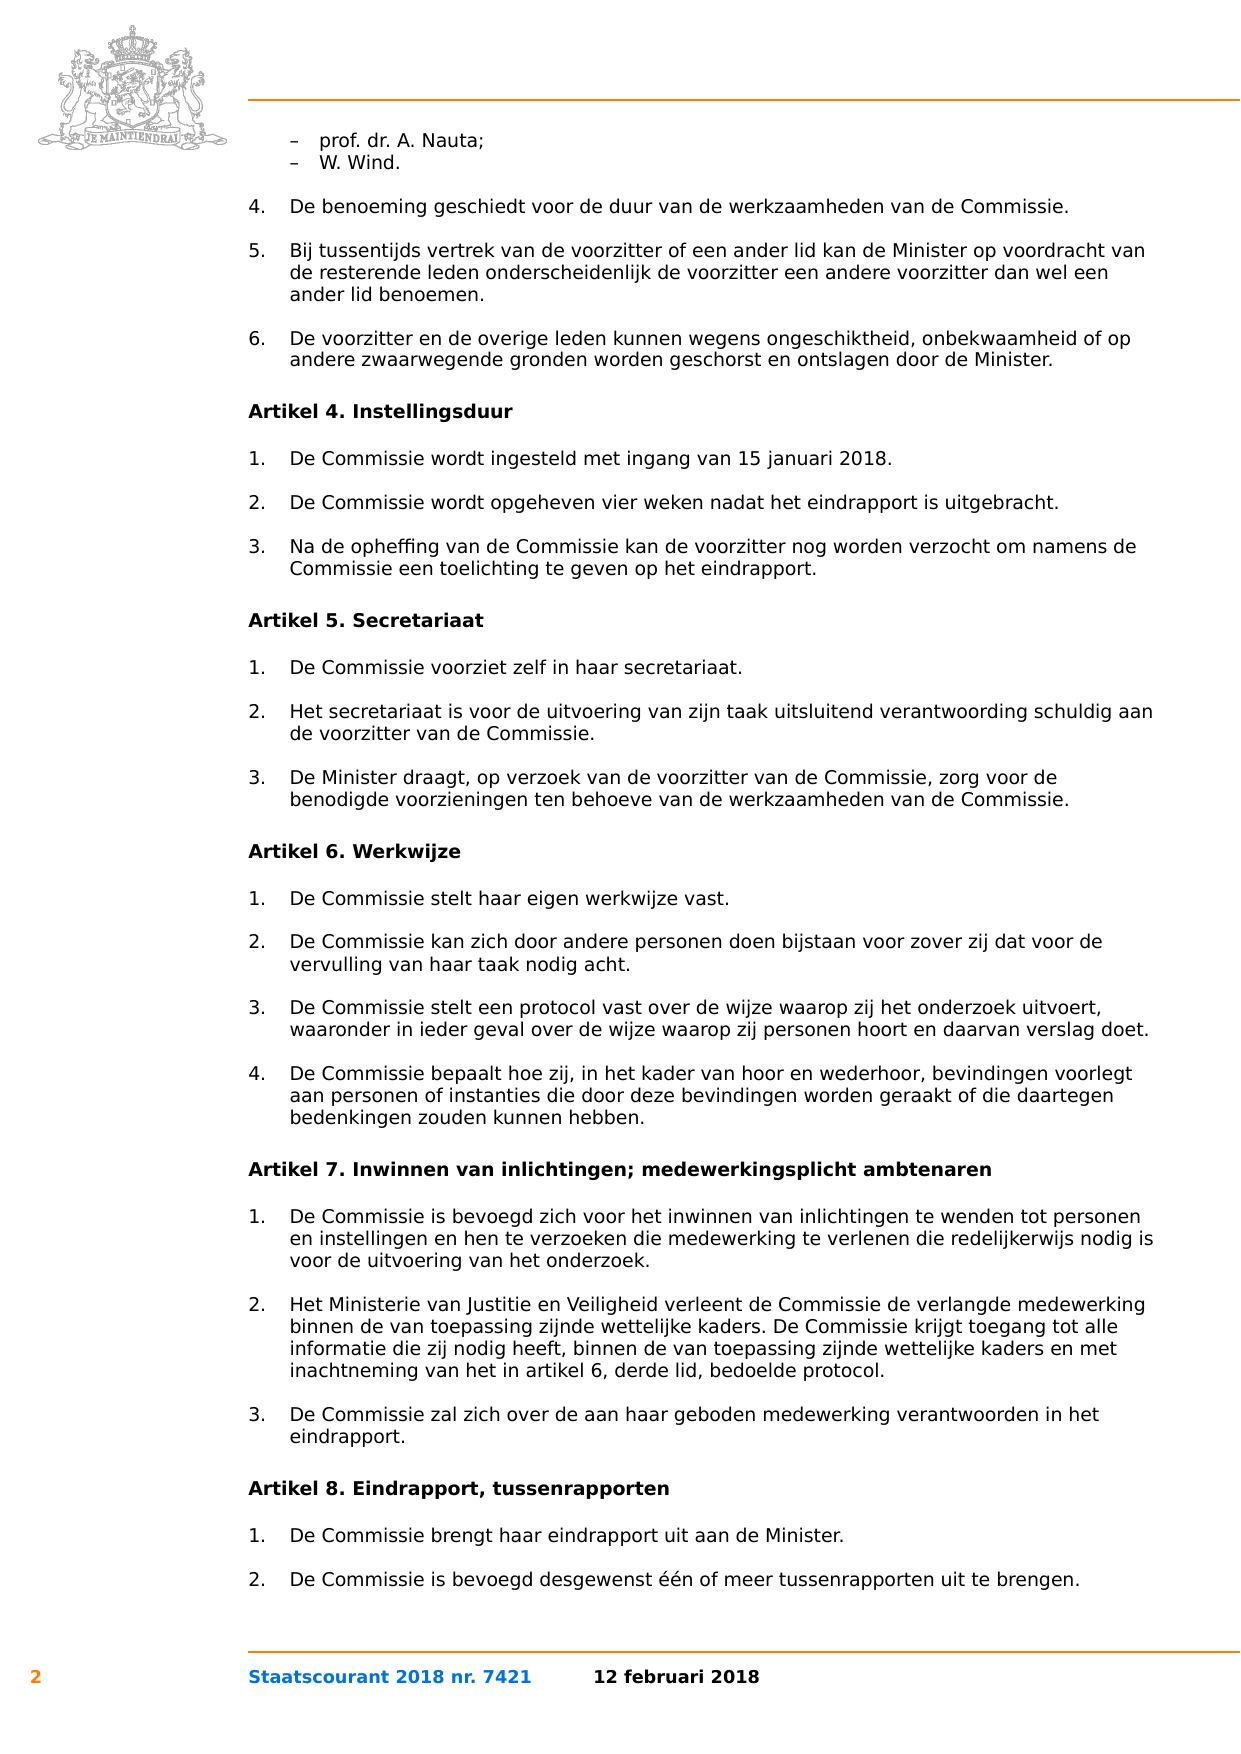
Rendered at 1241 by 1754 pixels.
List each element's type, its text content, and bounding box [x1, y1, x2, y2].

text 1. De Commissie voorziet zelf in haar secretariaat. [248, 657, 1163, 679]
text – W. Wind. [289, 152, 1163, 174]
text 3. De Minister draagt, op verzoek van de voorzitter van de Commissie, zorg voor de benodigde voorzieningen ten behoeve van de werkzaamheden van de Commissie. [248, 767, 1163, 811]
subtitle Artikel 8. Eindrapport, tussenrapporten [248, 1478, 1163, 1499]
text 1. De Commissie brengt haar eindrapport uit aan de Minister. [248, 1524, 1163, 1547]
text 5. Bij tussentijds vertrek van de voorzitter of een ander lid kan de Minister op voordracht van de resterende leden onderscheidenlijk de voorzitter een andere voorzitter dan wel een ander lid benoemen. [248, 239, 1163, 306]
text 1. De Commissie is bevoegd zich voor het inwinnen van inlichtingen te wenden tot personen en instellingen en hen te verzoeken die medewerking te verlenen die redelijkerwijs nodig is voor de uitvoering van het onderzoek. [248, 1206, 1163, 1272]
text 2. De Commissie kan zich door andere personen doen bijstaan voor zover zij dat voor de vervulling van haar taak nodig acht. [248, 931, 1163, 975]
text 3. De Commissie stelt een protocol vast over de wijze waarop zij het onderzoek uitvoert, waaronder in ieder geval over de wijze waarop zij personen hoort en daarvan verslag doet. [248, 997, 1163, 1041]
subtitle Artikel 6. Werkwijze [248, 841, 1163, 863]
subtitle Artikel 5. Secretariaat [248, 610, 1163, 632]
text 2. De Commissie wordt opgeheven vier weken nadat het eindrapport is uitgebracht. [248, 492, 1163, 514]
text 6. De voorzitter en de overige leden kunnen wegens ongeschiktheid, onbekwaamheid of op andere zwaarwegende gronden worden geschorst en ontslagen door de Minister. [248, 327, 1163, 371]
text 1. De Commissie wordt ingesteld met ingang van 15 januari 2018. [248, 448, 1163, 470]
text 2. De Commissie is bevoegd desgewenst één of meer tussenrapporten uit te brengen. [248, 1568, 1163, 1590]
text – prof. dr. A. Nauta; [289, 130, 1163, 152]
subtitle Artikel 7. Inwinnen van inlichtingen; medewerkingsplicht ambtenaren [248, 1159, 1163, 1181]
text 2. Het secretariaat is voor de uitvoering van zijn taak uitsluitend verantwoording schuldig aan de voorzitter van de Commissie. [248, 701, 1163, 745]
picture [38, 25, 227, 150]
text 4. De Commissie bepaalt hoe zij, in het kader van hoor en wederhoor, bevindingen voorlegt aan personen of instanties die door deze bevindingen worden geraakt of die daartegen bedenkingen zouden kunnen hebben. [248, 1063, 1163, 1129]
text 2. Het Ministerie van Justitie en Veiligheid verleent de Commissie de verlangde medewerking binnen de van toepassing zijnde wettelijke kaders. De Commissie krijgt toegang tot alle informatie die zij nodig heeft, binnen de van toepassing zijnde wettelijke kaders en met inachtneming van het in artikel 6, derde lid, bedoelde protocol. [248, 1294, 1163, 1382]
text 4. De benoeming geschiedt voor de duur van de werkzaamheden van de Commissie. [248, 196, 1163, 218]
text 1. De Commissie stelt haar eigen werkwijze vast. [248, 888, 1163, 909]
subtitle Artikel 4. Instellingsduur [248, 401, 1163, 423]
text 3. De Commissie zal zich over de aan haar geboden medewerking verantwoorden in het eindrapport. [248, 1404, 1163, 1448]
text 3. Na de opheffing van de Commissie kan de voorzitter nog worden verzocht om namens de Commissie een toelichting te geven op het eindrapport. [248, 536, 1163, 580]
